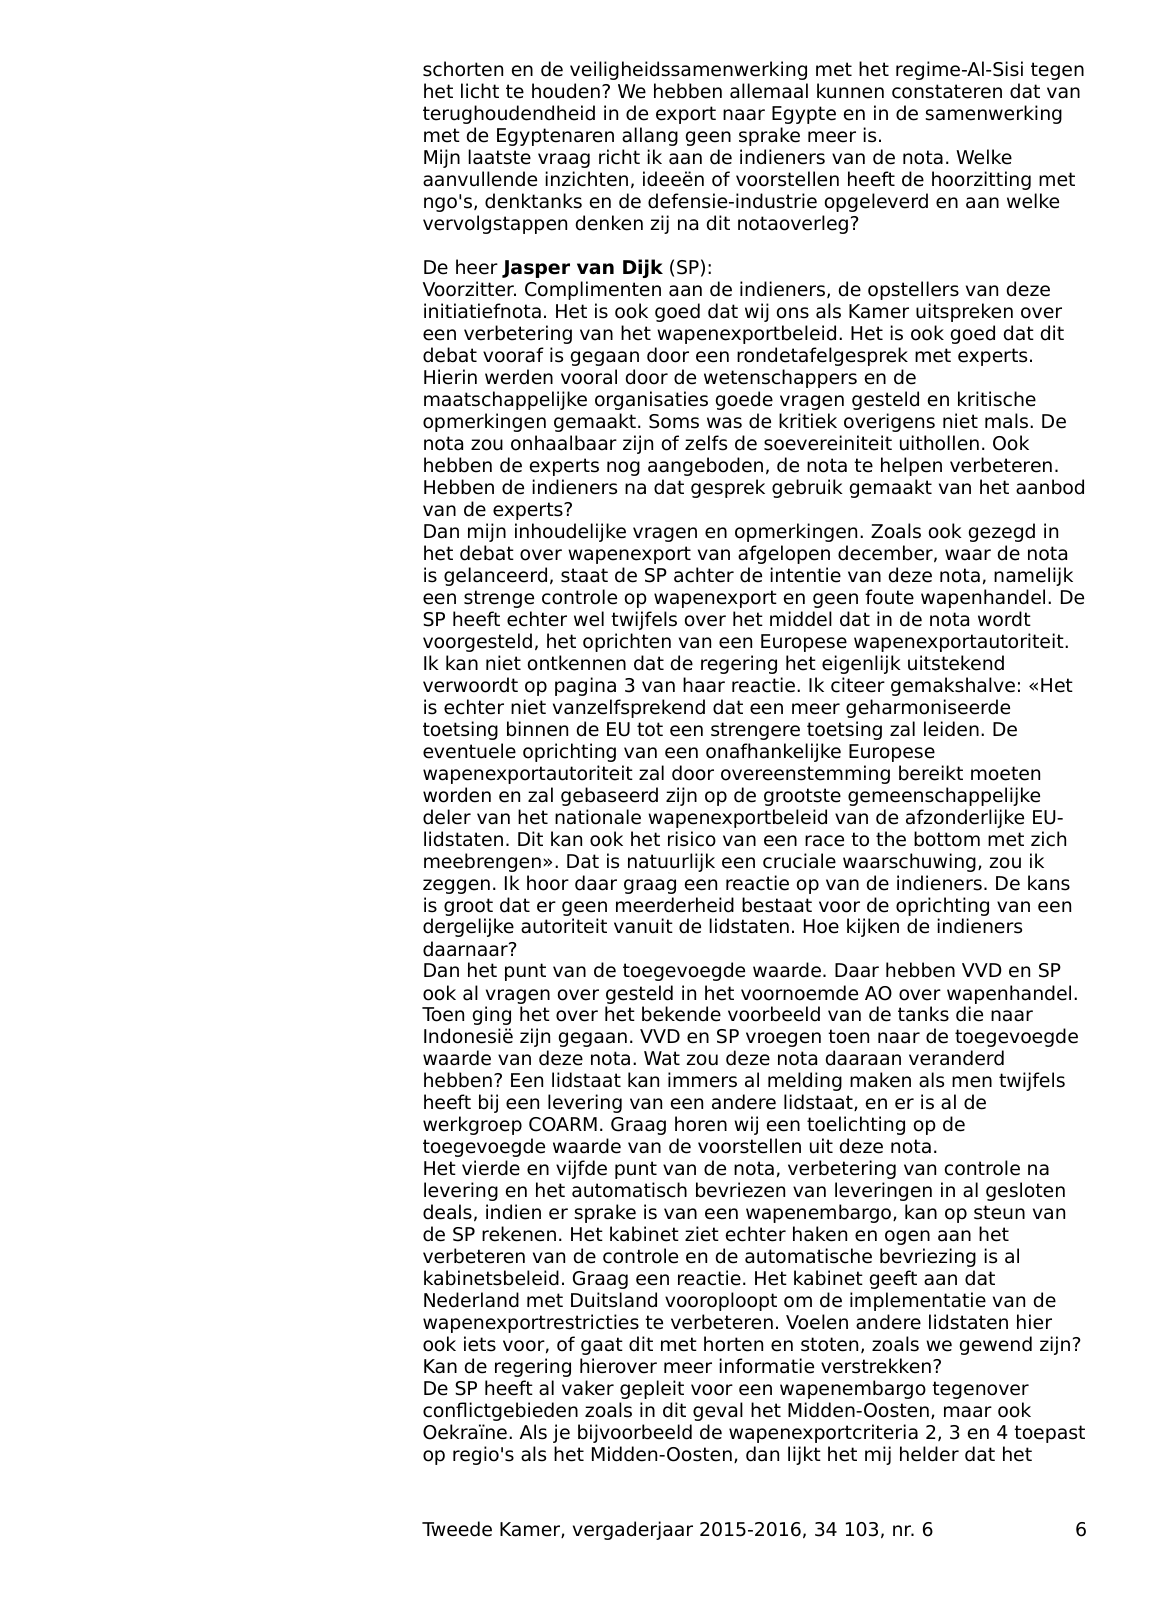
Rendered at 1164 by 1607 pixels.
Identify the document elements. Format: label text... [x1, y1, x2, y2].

text Dan mijn inhoudelijke vragen en opmerkingen. Zoals ook gezegd in het debat over wapenexport van afgelopen december, waar de nota is gelanceerd, staat de SP achter de intentie van deze nota, namelijk een strenge controle op wapenexport en geen foute wapenhandel. De SP heeft echter wel twijfels over het middel dat in de nota wordt voorgesteld, het oprichten van een Europese wapenexportautoriteit. Ik kan niet ontkennen dat de regering het eigenlijk uitstekend verwoordt op pagina 3 van haar reactie. Ik citeer gemakshalve: «Het is echter niet vanzelfsprekend dat een meer geharmoniseerde toetsing binnen de EU tot een strengere toetsing zal leiden. De eventuele oprichting van een onafhankelijke Europese wapenexportautoriteit zal door overeenstemming bereikt moeten worden en zal gebaseerd zijn op de grootste gemeenschappelijke deler van het nationale wapenexportbeleid van de afzonderlijke EU-lidstaten. Dit kan ook het risico van een race to the bottom met zich meebrengen». Dat is natuurlijk een cruciale waarschuwing, zou ik zeggen. Ik hoor daar graag een reactie op van de indieners. De kans is groot dat er geen meerderheid bestaat voor de oprichting van een dergelijke autoriteit vanuit de lidstaten. Hoe kijken de indieners daarnaar? [422, 521, 1087, 960]
text Dan het punt van de toegevoegde waarde. Daar hebben VVD en SP ook al vragen over gesteld in het voornoemde AO over wapenhandel. Toen ging het over het bekende voorbeeld van de tanks die naar Indonesië zijn gegaan. VVD en SP vroegen toen naar de toegevoegde waarde van deze nota. Wat zou deze nota daaraan veranderd hebben? Een lidstaat kan immers al melding maken als men twijfels heeft bij een levering van een andere lidstaat, en er is al de werkgroep COARM. Graag horen wij een toelichting op de toegevoegde waarde van de voorstellen uit deze nota. [422, 960, 1087, 1158]
text Het vierde en vijfde punt van de nota, verbetering van controle na levering en het automatisch bevriezen van leveringen in al gesloten deals, indien er sprake is van een wapenembargo, kan op steun van de SP rekenen. Het kabinet ziet echter haken en ogen aan het verbeteren van de controle en de automatische bevriezing is al kabinetsbeleid. Graag een reactie. Het kabinet geeft aan dat Nederland met Duitsland vooroploopt om de implementatie van de wapenexportrestricties te verbeteren. Voelen andere lidstaten hier ook iets voor, of gaat dit met horten en stoten, zoals we gewend zijn? Kan de regering hierover meer informatie verstrekken? [422, 1158, 1087, 1378]
text De SP heeft al vaker gepleit voor een wapenembargo tegenover conflictgebieden zoals in dit geval het Midden-Oosten, maar ook Oekraïne. Als je bijvoorbeeld de wapenexportcriteria 2, 3 en 4 toepast op regio's als het Midden-Oosten, dan lijkt het mij helder dat het [422, 1378, 1087, 1466]
text schorten en de veiligheidssamenwerking met het regime-Al-Sisi tegen het licht te houden? We hebben allemaal kunnen constateren dat van terughoudendheid in de export naar Egypte en in de samenwerking met de Egyptenaren allang geen sprake meer is. [422, 59, 1087, 147]
text Voorzitter. Complimenten aan de indieners, de opstellers van deze initiatiefnota. Het is ook goed dat wij ons als Kamer uitspreken over een verbetering van het wapenexportbeleid. Het is ook goed dat dit debat vooraf is gegaan door een rondetafelgesprek met experts. Hierin werden vooral door de wetenschappers en de maatschappelijke organisaties goede vragen gesteld en kritische opmerkingen gemaakt. Soms was de kritiek overigens niet mals. De nota zou onhaalbaar zijn of zelfs de soevereiniteit uithollen. Ook hebben de experts nog aangeboden, de nota te helpen verbeteren. Hebben de indieners na dat gesprek gebruik gemaakt van het aanbod van de experts? [422, 279, 1087, 521]
text Mijn laatste vraag richt ik aan de indieners van de nota. Welke aanvullende inzichten, ideeën of voorstellen heeft de hoorzitting met ngo's, denktanks en de defensie-industrie opgeleverd en aan welke vervolgstappen denken zij na dit notaoverleg? [422, 147, 1087, 235]
text De heer Jasper van Dijk (SP): [422, 257, 1087, 279]
